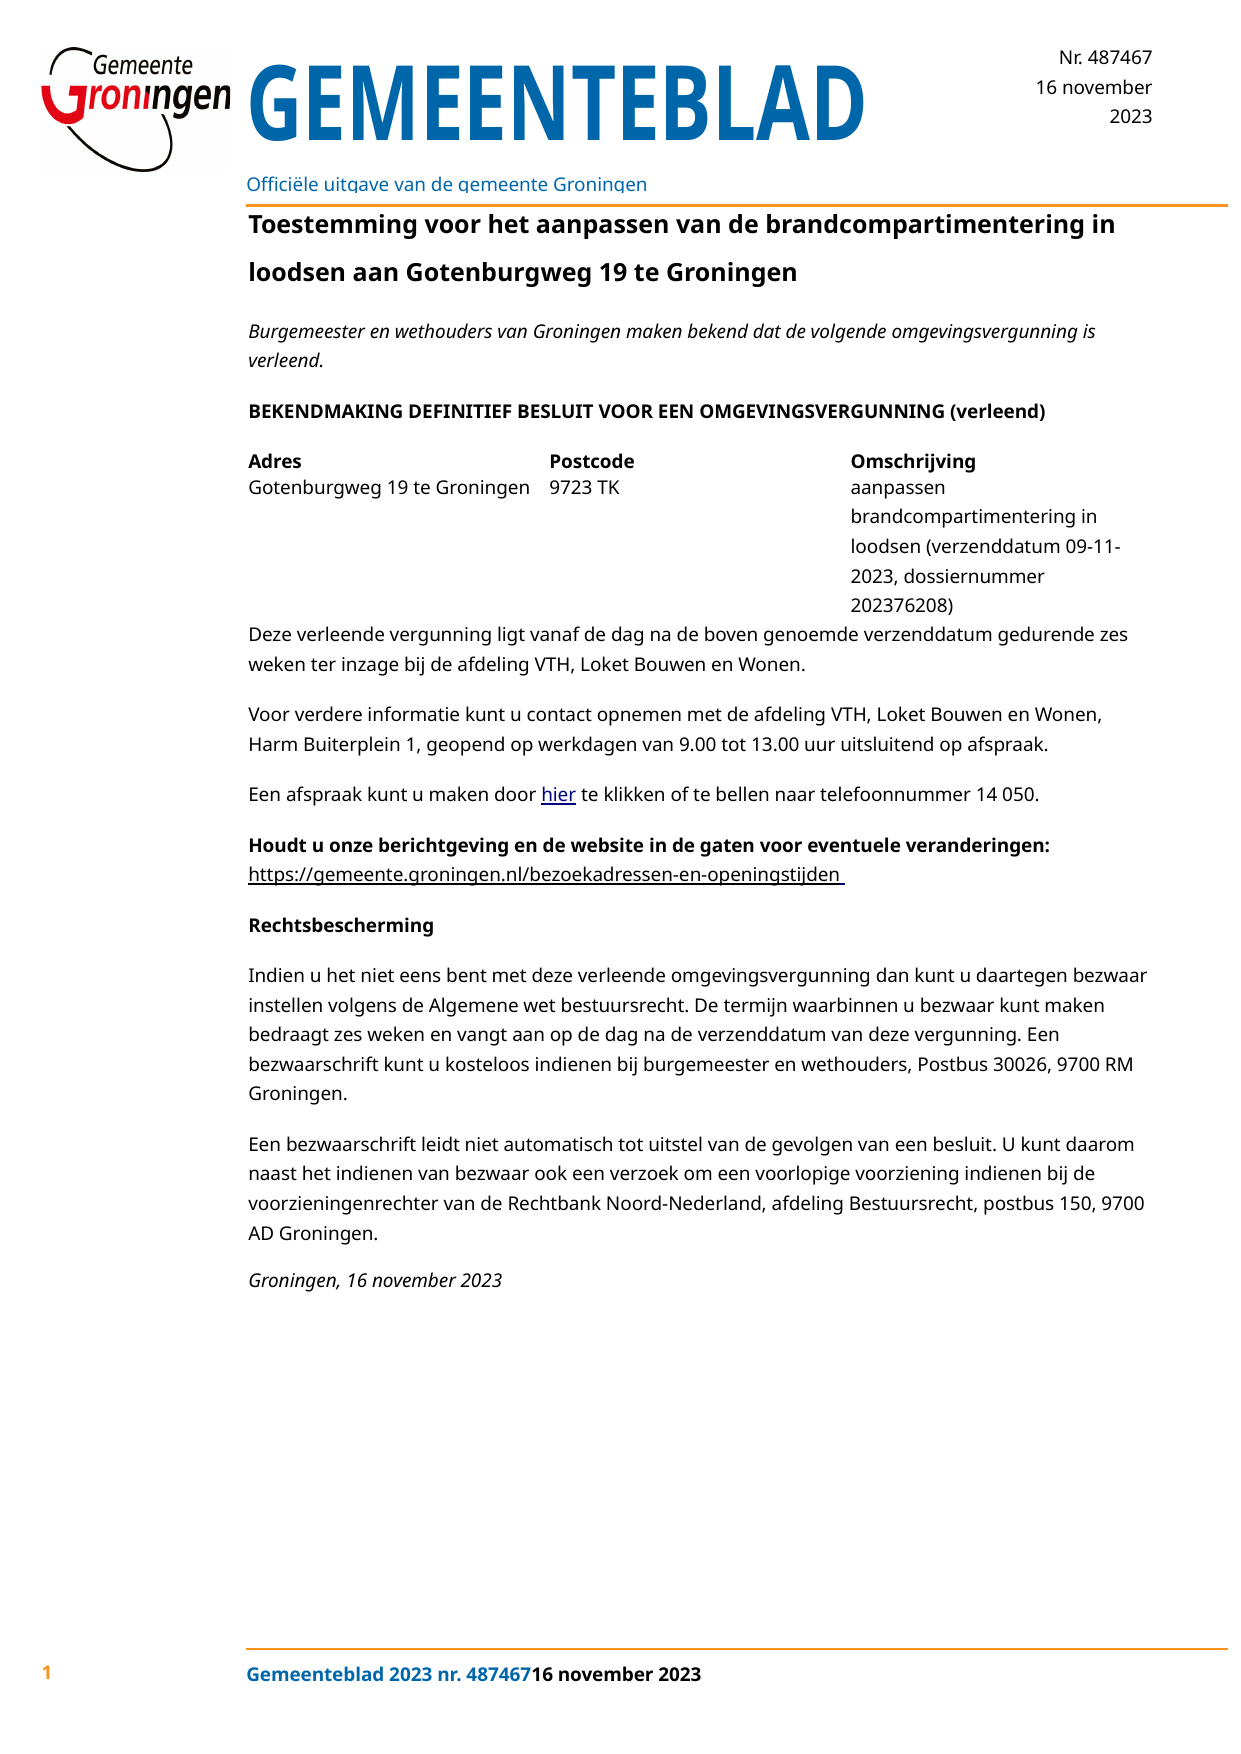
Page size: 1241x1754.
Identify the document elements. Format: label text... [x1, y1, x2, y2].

text Burgemeester en wethouders van Groningen maken bekend dat de volgende omgevingsvergunning is verleend. [248, 318, 1152, 373]
table_cell aanpassen brandcompartimentering in loodsen (verzenddatum 09-11-2023, dossiernummer 202376208) [850, 474, 1152, 618]
table_header Omschrijving [850, 449, 1152, 474]
text Indien u het niet eens bent met deze verleende omgevingsvergunning dan kunt u daartegen bezwaar instellen volgens de Algemene wet bestuursrecht. De termijn waarbinnen u bezwaar kunt maken bedraagt zes weken en vangt aan op de dag na de verzenddatum van deze vergunning. Een bezwaarschrift kunt u kosteloos indienen bij burgemeester en wethouders, Postbus 30026, 9700 RM Groningen. [248, 962, 1152, 1106]
text Een bezwaarschrift leidt niet automatisch tot uitstel van de gevolgen van een besluit. U kunt daarom naast het indienen van bezwaar ook een verzoek om een voorlopige voorziening indienen bij de voorzieningenrechter van de Rechtbank Noord-Nederland, afdeling Bestuursrecht, postbus 150, 9700 AD Groningen. [248, 1131, 1152, 1246]
table_cell 9723 TK [549, 474, 850, 618]
text Houdt u onze berichtgeving en de website in de gaten voor eventuele veranderingen: https://gemeente.groningen.nl/bezoekadressen-en-openingstijden [248, 832, 1152, 887]
table_header Postcode [549, 449, 850, 474]
table_header Adres [248, 449, 549, 474]
text BEKENDMAKING DEFINITIEF BESLUIT VOOR EEN OMGEVINGSVERGUNNING (verleend) [248, 398, 1152, 424]
text Een afspraak kunt u maken door hier te klikken of te bellen naar telefoonnummer 14 050. [248, 781, 1152, 807]
text Deze verleende vergunning ligt vanaf de dag na de boven genoemde verzenddatum gedurende zes weken ter inzage bij de afdeling VTH, Loket Bouwen en Wonen. [248, 621, 1152, 677]
text Voor verdere informatie kunt u contact opnemen met de afdeling VTH, Loket Bouwen en Wonen, Harm Buiterplein 1, geopend op werkdagen van 9.00 tot 13.00 uur uitsluitend op afspraak. [248, 701, 1152, 757]
picture [41, 47, 231, 172]
text Groningen, 16 november 2023 [248, 1268, 1152, 1293]
table_cell Gotenburgweg 19 te Groningen [248, 474, 549, 618]
text Toestemming voor het aanpassen van de brandcompartimentering in loodsen aan Gotenburgweg 19 te Groningen [248, 207, 1152, 288]
text Rechtsbescherming [248, 912, 1152, 938]
